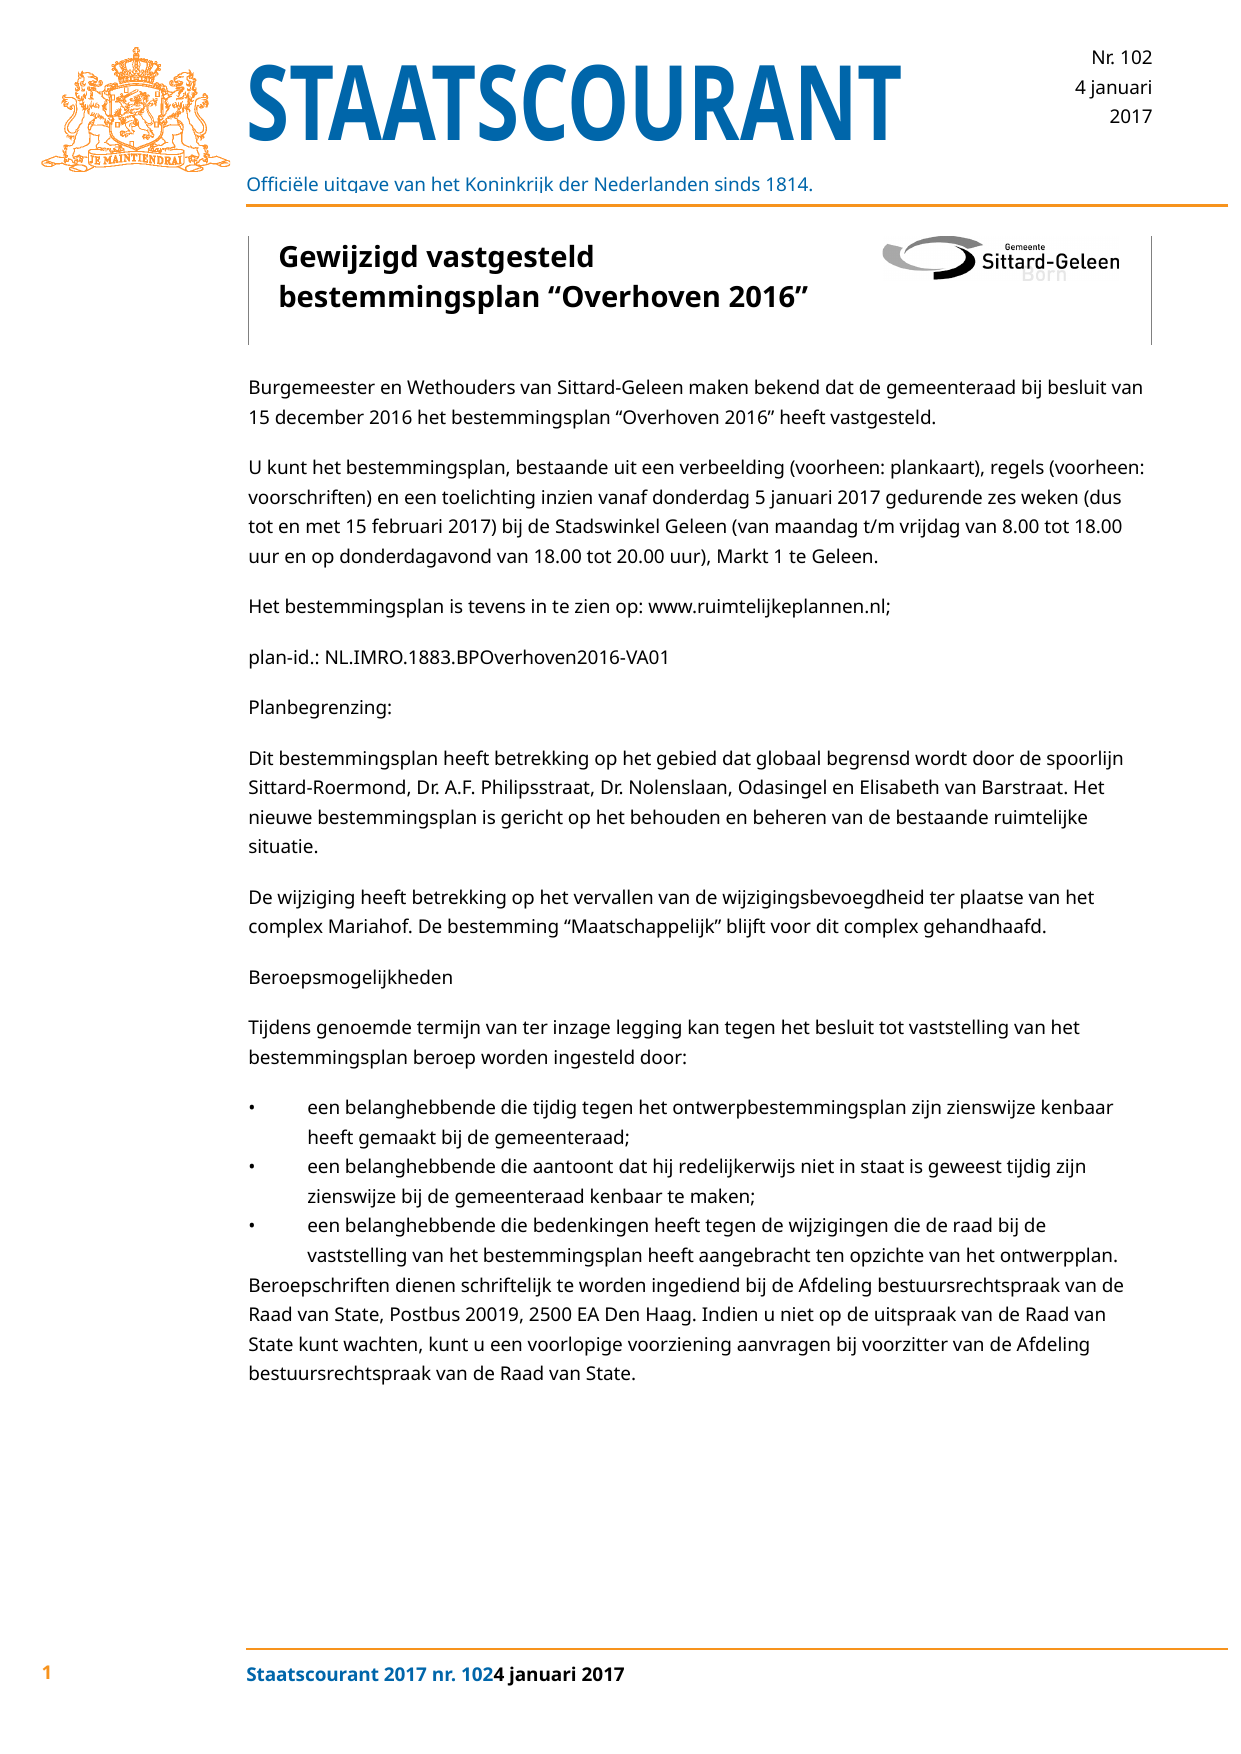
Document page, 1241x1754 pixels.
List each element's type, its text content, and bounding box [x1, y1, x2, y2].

text Planbegrenzing: [248, 694, 1152, 720]
list een belanghebbende die aantoont dat hij redelijkerwijs niet in staat is geweest tijdig zijn zienswijze bij de gemeenteraad kenbaar te maken; [248, 1153, 1152, 1209]
picture [882, 236, 1119, 281]
picture [41, 47, 231, 172]
text De wijziging heeft betrekking op het vervallen van de wijzigingsbevoegdheid ter plaatse van het complex Mariahof. De bestemming “Maatschappelijk” blijft voor dit complex gehandhaafd. [248, 884, 1152, 939]
text plan-id.: NL.IMRO.1883.BPOverhoven2016-VA01 [248, 644, 1152, 669]
text Het bestemmingsplan is tevens in te zien op: www.ruimtelijkeplannen.nl; [248, 593, 1152, 619]
text Beroepschriften dienen schriftelijk te worden ingediend bij de Afdeling bestuursrechtspraak van de Raad van State, Postbus 20019, 2500 EA Den Haag. Indien u niet op de uitspraak van de Raad van State kunt wachten, kunt u een voorlopige voorziening aanvragen bij voorzitter van de Afdeling bestuursrechtspraak van de Raad van State. [248, 1272, 1152, 1386]
list een belanghebbende die bedenkingen heeft tegen de wijzigingen die de raad bij de vaststelling van het bestemmingsplan heeft aangebracht ten opzichte van het ontwerpplan. [248, 1213, 1152, 1268]
text Dit bestemmingsplan heeft betrekking op het gebied dat globaal begrensd wordt door de spoorlijn Sittard-Roermond, Dr. A.F. Philipsstraat, Dr. Nolenslaan, Odasingel en Elisabeth van Barstraat. Het nieuwe bestemmingsplan is gericht op het behouden en beheren van de bestaande ruimtelijke situatie. [248, 745, 1152, 859]
text Tijdens genoemde termijn van ter inzage legging kan tegen het besluit tot vaststelling van het bestemmingsplan beroep worden ingesteld door: [248, 1014, 1152, 1069]
list een belanghebbende die tijdig tegen het ontwerpbestemmingsplan zijn zienswijze kenbaar heeft gemaakt bij de gemeenteraad; [248, 1094, 1152, 1149]
text Burgemeester en Wethouders van Sittard-Geleen maken bekend dat de gemeenteraad bij besluit van 15 december 2016 het bestemmingsplan “Overhoven 2016” heeft vastgesteld. [248, 374, 1152, 429]
table_header [850, 236, 1151, 345]
text U kunt het bestemmingsplan, bestaande uit een verbeelding (voorheen: plankaart), regels (voorheen: voorschriften) en een toelichting inzien vanaf donderdag 5 januari 2017 gedurende zes weken (dus tot en met 15 februari 2017) bij de Stadswinkel Geleen (van maandag t/m vrijdag van 8.00 tot 18.00 uur en op donderdagavond van 18.00 tot 20.00 uur), Markt 1 te Geleen. [248, 454, 1152, 569]
text Beroepsmogelijkheden [248, 964, 1152, 989]
table_header Gewijzigd vastgesteld bestemmingsplan “Overhoven 2016” [249, 236, 850, 345]
